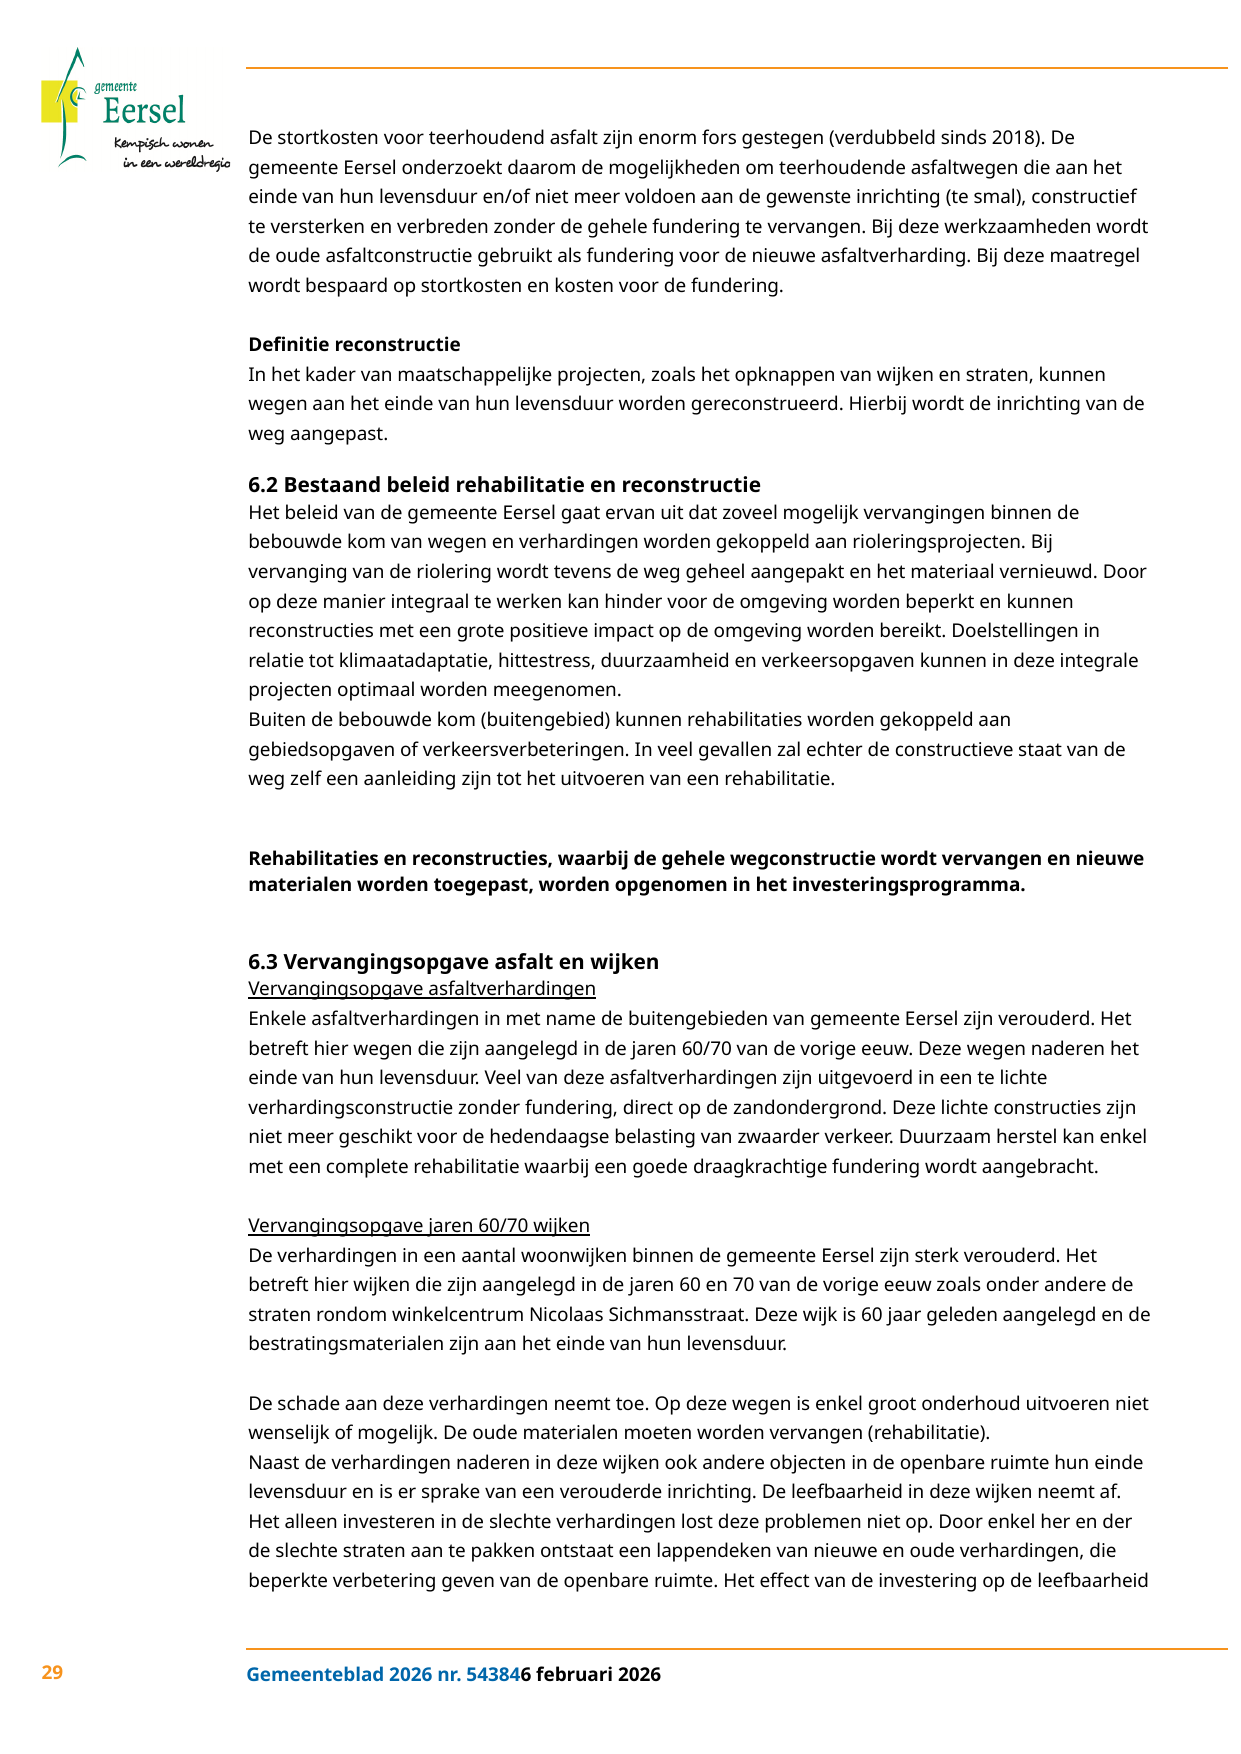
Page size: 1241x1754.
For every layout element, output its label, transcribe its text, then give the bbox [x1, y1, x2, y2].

text Vervangingsopgave asfaltverhardingen [248, 976, 1152, 1001]
text Enkele asfaltverhardingen in met name de buitengebieden van gemeente Eersel zijn verouderd. Het betreft hier wegen die zijn aangelegd in de jaren 60/70 van de vorige eeuw. Deze wegen naderen het einde van hun levensduur. Veel van deze asfaltverhardingen zijn uitgevoerd in een te lichte verhardingsconstructie zonder fundering, direct op de zandondergrond. Deze lichte constructies zijn niet meer geschikt voor de hedendaagse belasting van zwaarder verkeer. Duurzaam herstel kan enkel met een complete rehabilitatie waarbij een goede draagkrachtige fundering wordt aangebracht. [248, 1005, 1152, 1179]
text Vervangingsopgave jaren 60/70 wijken [248, 1212, 1152, 1238]
text Naast de verhardingen naderen in deze wijken ook andere objecten in de openbare ruimte hun einde levensduur en is er sprake van een verouderde inrichting. De leefbaarheid in deze wijken neemt af. [248, 1449, 1152, 1504]
text Buiten de bebouwde kom (buitengebied) kunnen rehabilitaties worden gekoppeld aan gebiedsopgaven of verkeersverbeteringen. In veel gevallen zal echter de constructieve staat van de weg zelf een aanleiding zijn tot het uitvoeren van een rehabilitatie. [248, 706, 1152, 791]
text Het alleen investeren in de slechte verhardingen lost deze problemen niet op. Door enkel her en der de slechte straten aan te pakken ontstaat een lappendeken van nieuwe en oude verhardingen, die beperkte verbetering geven van de openbare ruimte. Het effect van de investering op de leefbaarheid [248, 1508, 1152, 1593]
picture [41, 47, 231, 172]
text 6.3 Vervangingsopgave asfalt en wijken [248, 947, 1152, 976]
text Definitie reconstructie [248, 331, 1152, 357]
text 6.2 Bestaand beleid rehabilitatie en reconstructie [248, 471, 1152, 499]
text Rehabilitaties en reconstructies, waarbij de gehele wegconstructie wordt vervangen en nieuwe materialen worden toegepast, worden opgenomen in het investeringsprogramma. [248, 845, 1152, 897]
text De verhardingen in een aantal woonwijken binnen de gemeente Eersel zijn sterk verouderd. Het betreft hier wijken die zijn aangelegd in de jaren 60 en 70 van de vorige eeuw zoals onder andere de straten rondom winkelcentrum Nicolaas Sichmansstraat. Deze wijk is 60 jaar geleden aangelegd en de bestratingsmaterialen zijn aan het einde van hun levensduur. [248, 1242, 1152, 1356]
text Het beleid van de gemeente Eersel gaat ervan uit dat zoveel mogelijk vervangingen binnen de bebouwde kom van wegen en verhardingen worden gekoppeld aan rioleringsprojecten. Bij vervanging van de riolering wordt tevens de weg geheel aangepakt en het materiaal vernieuwd. Door op deze manier integraal te werken kan hinder voor de omgeving worden beperkt en kunnen reconstructies met een grote positieve impact op de omgeving worden bereikt. Doelstellingen in relatie tot klimaatadaptatie, hittestress, duurzaamheid en verkeersopgaven kunnen in deze integrale projecten optimaal worden meegenomen. [248, 499, 1152, 702]
text In het kader van maatschappelijke projecten, zoals het opknappen van wijken en straten, kunnen wegen aan het einde van hun levensduur worden gereconstrueerd. Hierbij wordt de inrichting van de weg aangepast. [248, 361, 1152, 446]
text De schade aan deze verhardingen neemt toe. Op deze wegen is enkel groot onderhoud uitvoeren niet wenselijk of mogelijk. De oude materialen moeten worden vervangen (rehabilitatie). [248, 1390, 1152, 1445]
text De stortkosten voor teerhoudend asfalt zijn enorm fors gestegen (verdubbeld sinds 2018). De gemeente Eersel onderzoekt daarom de mogelijkheden om teerhoudende asfaltwegen die aan het einde van hun levensduur en/of niet meer voldoen aan de gewenste inrichting (te smal), constructief te versterken en verbreden zonder de gehele fundering te vervangen. Bij deze werkzaamheden wordt de oude asfaltconstructie gebruikt als fundering voor de nieuwe asfaltverharding. Bij deze maatregel wordt bespaard op stortkosten en kosten voor de fundering. [248, 124, 1152, 298]
